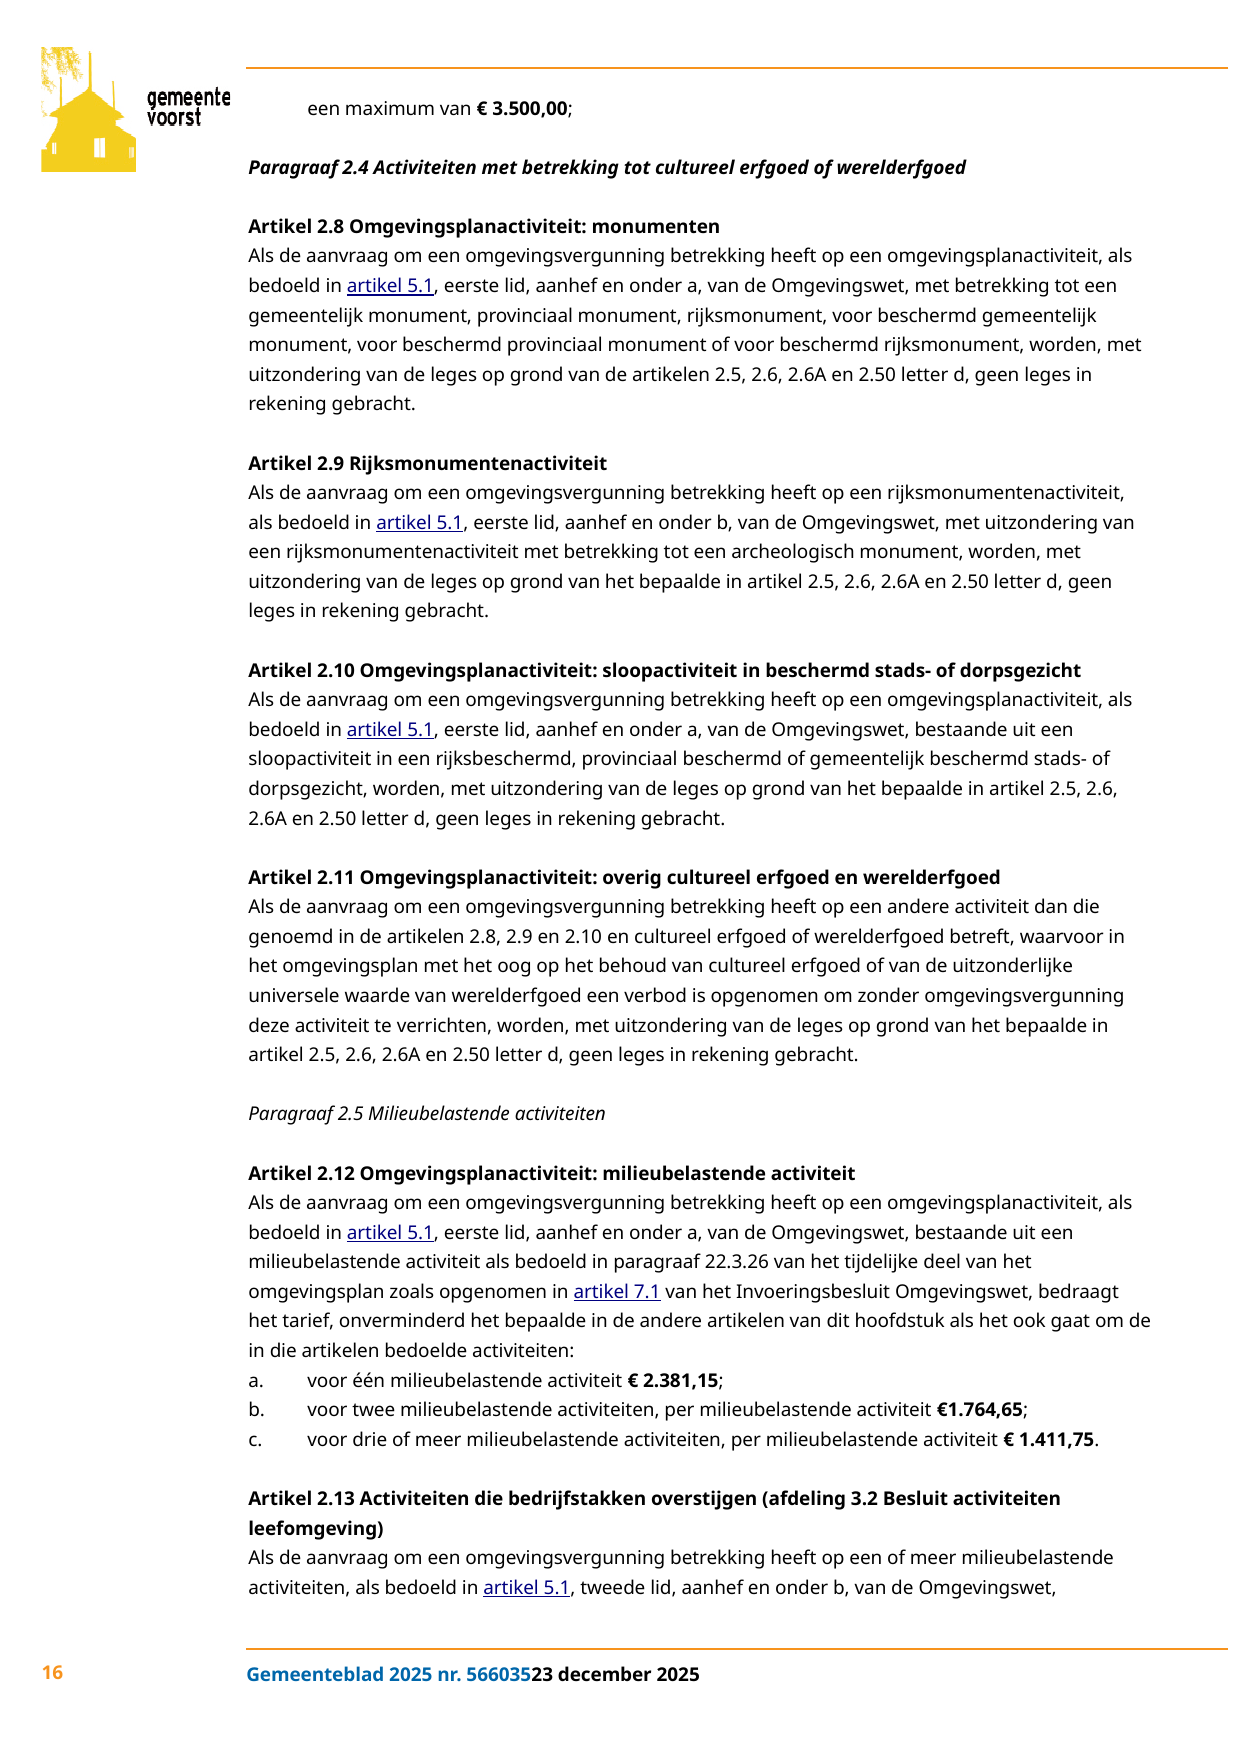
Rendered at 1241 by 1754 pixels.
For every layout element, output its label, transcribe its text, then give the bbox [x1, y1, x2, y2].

text Artikel 2.10 Omgevingsplanactiviteit: sloopactiviteit in beschermd stads- of dorpsgezicht [248, 657, 1152, 683]
text Artikel 2.9 Rijksmonumentenactiviteit [248, 450, 1152, 476]
list een maximum van € 3.500,00; [248, 95, 1152, 121]
list voor twee milieubelastende activiteiten, per milieubelastende activiteit €1.764,65; [248, 1396, 1152, 1422]
text Als de aanvraag om een omgevingsvergunning betrekking heeft op een andere activiteit dan die genoemd in de artikelen 2.8, 2.9 en 2.10 en cultureel erfgoed of werelderfgoed betreft, waarvoor in het omgevingsplan met het oog op het behoud van cultureel erfgoed of van de uitzonderlijke universele waarde van werelderfgoed een verbod is opgenomen om zonder omgevingsvergunning deze activiteit te verrichten, worden, met uitzondering van de leges op grond van het bepaalde in artikel 2.5, 2.6, 2.6A en 2.50 letter d, geen leges in rekening gebracht. [248, 893, 1152, 1067]
picture [41, 47, 231, 172]
text Artikel 2.12 Omgevingsplanactiviteit: milieubelastende activiteit [248, 1160, 1152, 1186]
text Als de aanvraag om een omgevingsvergunning betrekking heeft op een omgevingsplanactiviteit, als bedoeld in artikel 5.1, eerste lid, aanhef en onder a, van de Omgevingswet, met betrekking tot een gemeentelijk monument, provinciaal monument, rijksmonument, voor beschermd gemeentelijk monument, voor beschermd provinciaal monument of voor beschermd rijksmonument, worden, met uitzondering van de leges op grond van de artikelen 2.5, 2.6, 2.6A en 2.50 letter d, geen leges in rekening gebracht. [248, 243, 1152, 416]
list voor één milieubelastende activiteit € 2.381,15; [248, 1367, 1152, 1393]
text Als de aanvraag om een omgevingsvergunning betrekking heeft op een of meer milieubelastende activiteiten, als bedoeld in artikel 5.1, tweede lid, aanhef en onder b, van de Omgevingswet, [248, 1544, 1152, 1600]
text Paragraaf 2.5 Milieubelastende activiteiten [248, 1101, 1152, 1126]
text Als de aanvraag om een omgevingsvergunning betrekking heeft op een rijksmonumentenactiviteit, als bedoeld in artikel 5.1, eerste lid, aanhef en onder b, van de Omgevingswet, met uitzondering van een rijksmonumentenactiviteit met betrekking tot een archeologisch monument, worden, met uitzondering van de leges op grond van het bepaalde in artikel 2.5, 2.6, 2.6A en 2.50 letter d, geen leges in rekening gebracht. [248, 479, 1152, 623]
text Paragraaf 2.4 Activiteiten met betrekking tot cultureel erfgoed of werelderfgoed [248, 154, 1152, 180]
text Als de aanvraag om een omgevingsvergunning betrekking heeft op een omgevingsplanactiviteit, als bedoeld in artikel 5.1, eerste lid, aanhef en onder a, van de Omgevingswet, bestaande uit een milieubelastende activiteit als bedoeld in paragraaf 22.3.26 van het tijdelijke deel van het omgevingsplan zoals opgenomen in artikel 7.1 van het Invoeringsbesluit Omgevingswet, bedraagt het tarief, onverminderd het bepaalde in de andere artikelen van dit hoofdstuk als het ook gaat om de in die artikelen bedoelde activiteiten: [248, 1189, 1152, 1363]
list voor drie of meer milieubelastende activiteiten, per milieubelastende activiteit € 1.411,75. [248, 1426, 1152, 1452]
text Artikel 2.11 Omgevingsplanactiviteit: overig cultureel erfgoed en werelderfgoed [248, 864, 1152, 890]
text Artikel 2.8 Omgevingsplanactiviteit: monumenten [248, 213, 1152, 239]
text Als de aanvraag om een omgevingsvergunning betrekking heeft op een omgevingsplanactiviteit, als bedoeld in artikel 5.1, eerste lid, aanhef en onder a, van de Omgevingswet, bestaande uit een sloopactiviteit in een rijksbeschermd, provinciaal beschermd of gemeentelijk beschermd stads- of dorpsgezicht, worden, met uitzondering van de leges op grond van het bepaalde in artikel 2.5, 2.6, 2.6A en 2.50 letter d, geen leges in rekening gebracht. [248, 686, 1152, 831]
text Artikel 2.13 Activiteiten die bedrijfstakken overstijgen (afdeling 3.2 Besluit activiteiten leefomgeving) [248, 1485, 1152, 1541]
